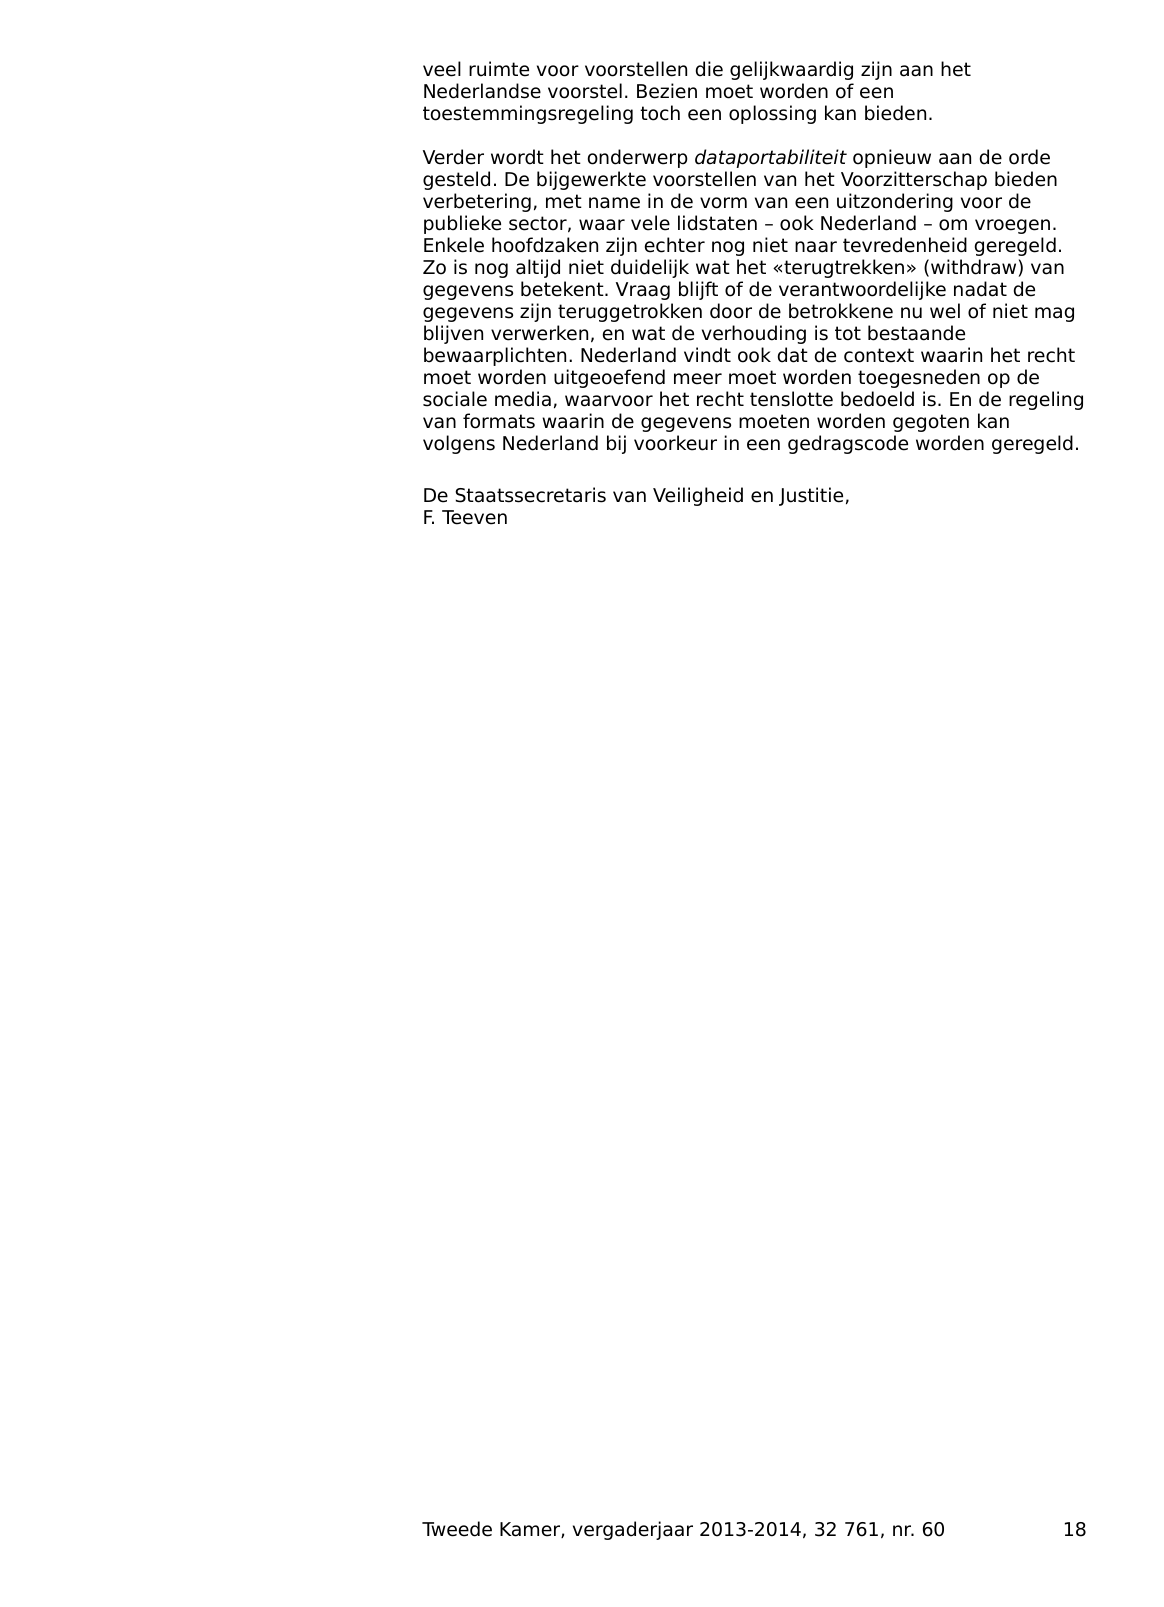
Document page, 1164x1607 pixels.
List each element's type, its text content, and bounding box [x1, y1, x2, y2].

text veel ruimte voor voorstellen die gelijkwaardig zijn aan het Nederlandse voorstel. Bezien moet worden of een toestemmingsregeling toch een oplossing kan bieden. [422, 59, 1087, 125]
text Verder wordt het onderwerp dataportabiliteit opnieuw aan de orde gesteld. De bijgewerkte voorstellen van het Voorzitterschap bieden verbetering, met name in de vorm van een uitzondering voor de publieke sector, waar vele lidstaten – ook Nederland – om vroegen. Enkele hoofdzaken zijn echter nog niet naar tevredenheid geregeld. Zo is nog altijd niet duidelijk wat het «terugtrekken» (withdraw) van gegevens betekent. Vraag blijft of de verantwoordelijke nadat de gegevens zijn teruggetrokken door de betrokkene nu wel of niet mag blijven verwerken, en wat de verhouding is tot bestaande bewaarplichten. Nederland vindt ook dat de context waarin het recht moet worden uitgeoefend meer moet worden toegesneden op de sociale media, waarvoor het recht tenslotte bedoeld is. En de regeling van formats waarin de gegevens moeten worden gegoten kan volgens Nederland bij voorkeur in een gedragscode worden geregeld. [422, 147, 1087, 455]
text De Staatssecretaris van Veiligheid en Justitie, F. Teeven [422, 485, 1087, 529]
